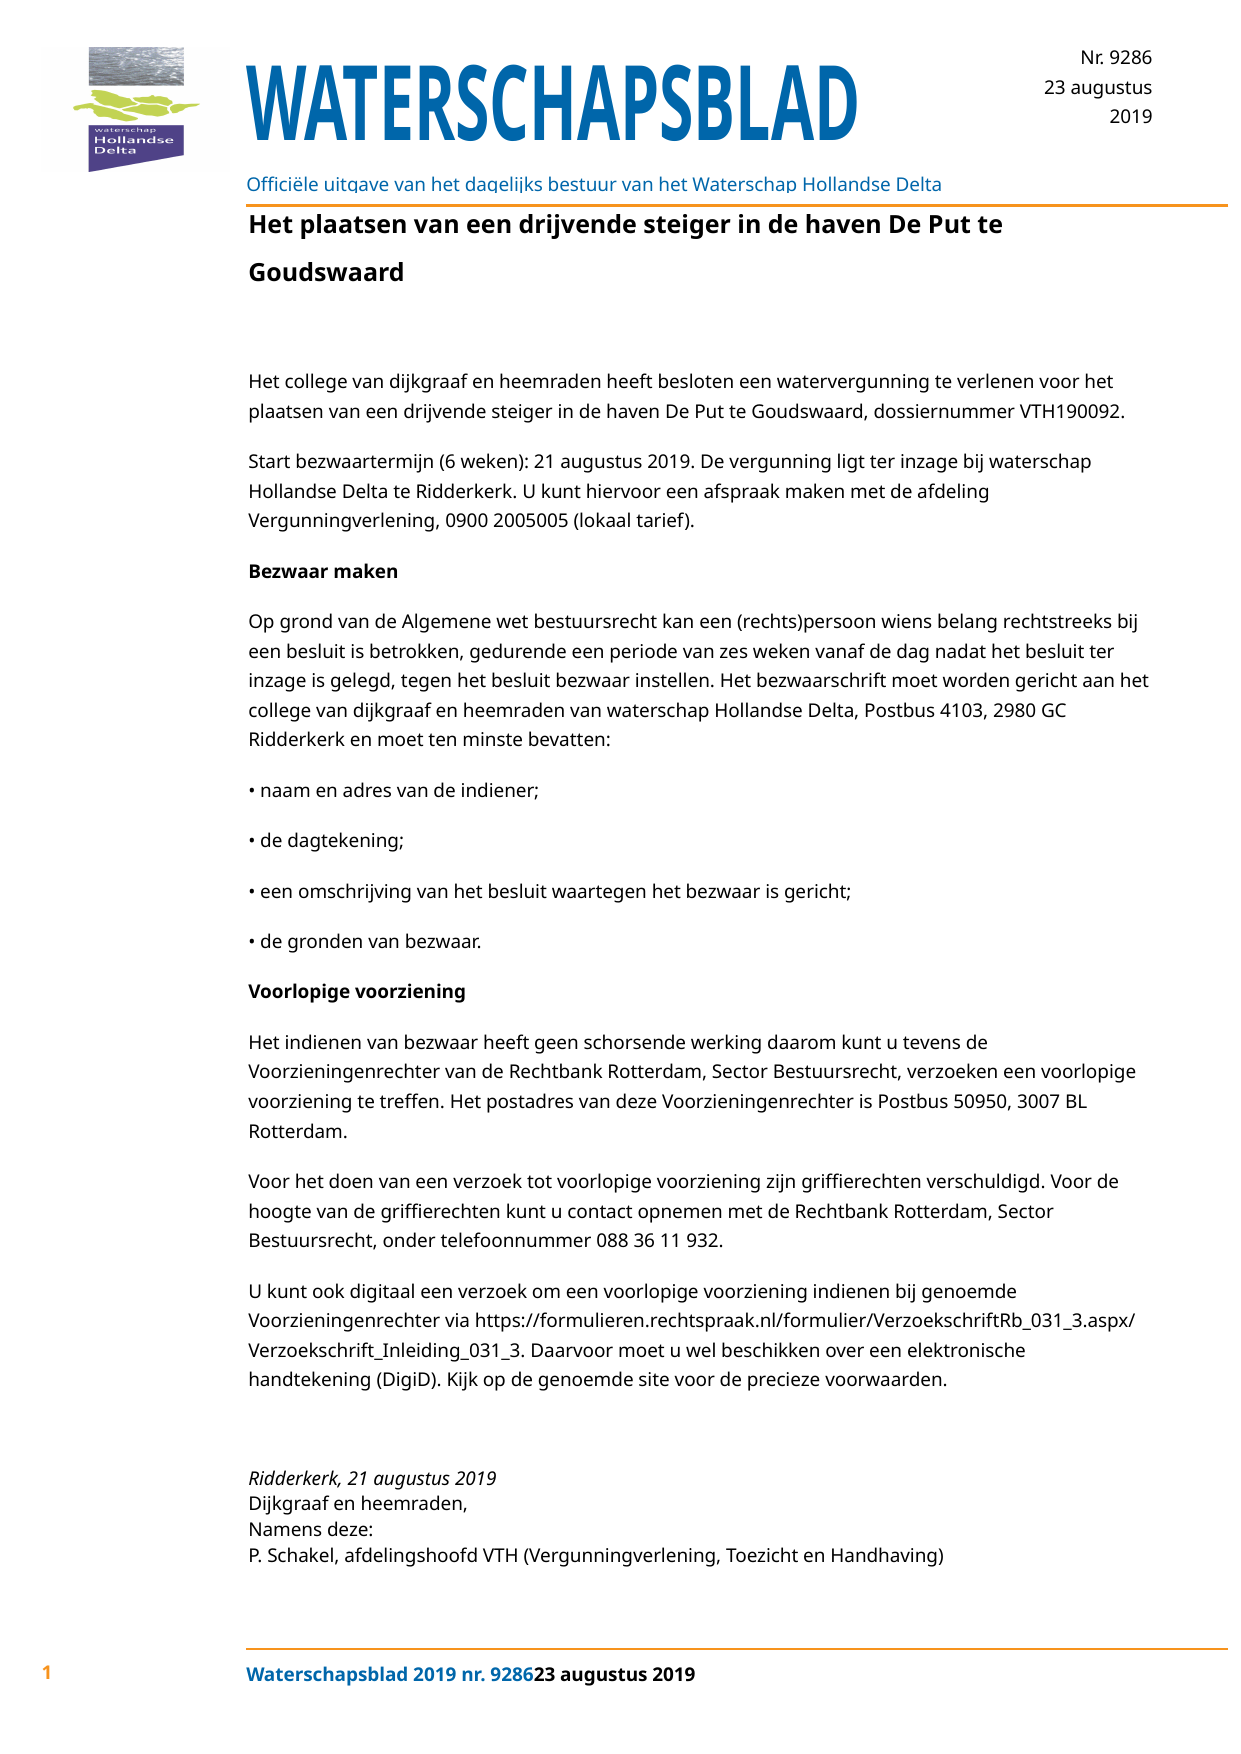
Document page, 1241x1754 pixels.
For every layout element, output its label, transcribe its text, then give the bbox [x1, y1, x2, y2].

text • een omschrijving van het besluit waartegen het bezwaar is gericht; [248, 878, 1152, 904]
text • de dagtekening; [248, 827, 1152, 853]
text Dijkgraaf en heemraden, [248, 1491, 1152, 1516]
text Het college van dijkgraaf en heemraden heeft besloten een watervergunning te verlenen voor het plaatsen van een drijvende steiger in de haven De Put te Goudswaard, dossiernummer VTH190092. [248, 368, 1152, 424]
text Het plaatsen van een drijvende steiger in de haven De Put te Goudswaard [248, 207, 1152, 288]
text Ridderkerk, 21 augustus 2019 [248, 1465, 1152, 1491]
text Voorlopige voorziening [248, 979, 1152, 1004]
text Voor het doen van een verzoek tot voorlopige voorziening zijn griffierechten verschuldigd. Voor de hoogte van de griffierechten kunt u contact opnemen met de Rechtbank Rotterdam, Sector Bestuursrecht, onder telefoonnummer 088 36 11 932. [248, 1168, 1152, 1253]
text Start bezwaartermijn (6 weken): 21 augustus 2019. De vergunning ligt ter inzage bij waterschap Hollandse Delta te Ridderkerk. U kunt hiervoor een afspraak maken met de afdeling Vergunningverlening, 0900 2005005 (lokaal tarief). [248, 448, 1152, 533]
text P. Schakel, afdelingshoofd VTH (Vergunningverlening, Toezicht en Handhaving) [248, 1542, 1152, 1568]
text Bezwaar maken [248, 558, 1152, 584]
picture [41, 47, 231, 172]
text • naam en adres van de indiener; [248, 777, 1152, 803]
text Het indienen van bezwaar heeft geen schorsende werking daarom kunt u tevens de Voorzieningenrechter van de Rechtbank Rotterdam, Sector Bestuursrecht, verzoeken een voorlopige voorziening te treffen. Het postadres van deze Voorzieningenrechter is Postbus 50950, 3007 BL Rotterdam. [248, 1029, 1152, 1144]
text Namens deze: [248, 1516, 1152, 1542]
text Op grond van de Algemene wet bestuursrecht kan een (rechts)persoon wiens belang rechtstreeks bij een besluit is betrokken, gedurende een periode van zes weken vanaf de dag nadat het besluit ter inzage is gelegd, tegen het besluit bezwaar instellen. Het bezwaarschrift moet worden gericht aan het college van dijkgraaf en heemraden van waterschap Hollandse Delta, Postbus 4103, 2980 GC Ridderkerk en moet ten minste bevatten: [248, 608, 1152, 752]
text U kunt ook digitaal een verzoek om een voorlopige voorziening indienen bij genoemde Voorzieningenrechter via https://formulieren.rechtspraak.nl/formulier/VerzoekschriftRb_031_3.aspx/Verzoekschrift_Inleiding_031_3. Daarvoor moet u wel beschikken over een elektronische handtekening (DigiD). Kijk op de genoemde site voor de precieze voorwaarden. [248, 1278, 1152, 1392]
text • de gronden van bezwaar. [248, 928, 1152, 954]
